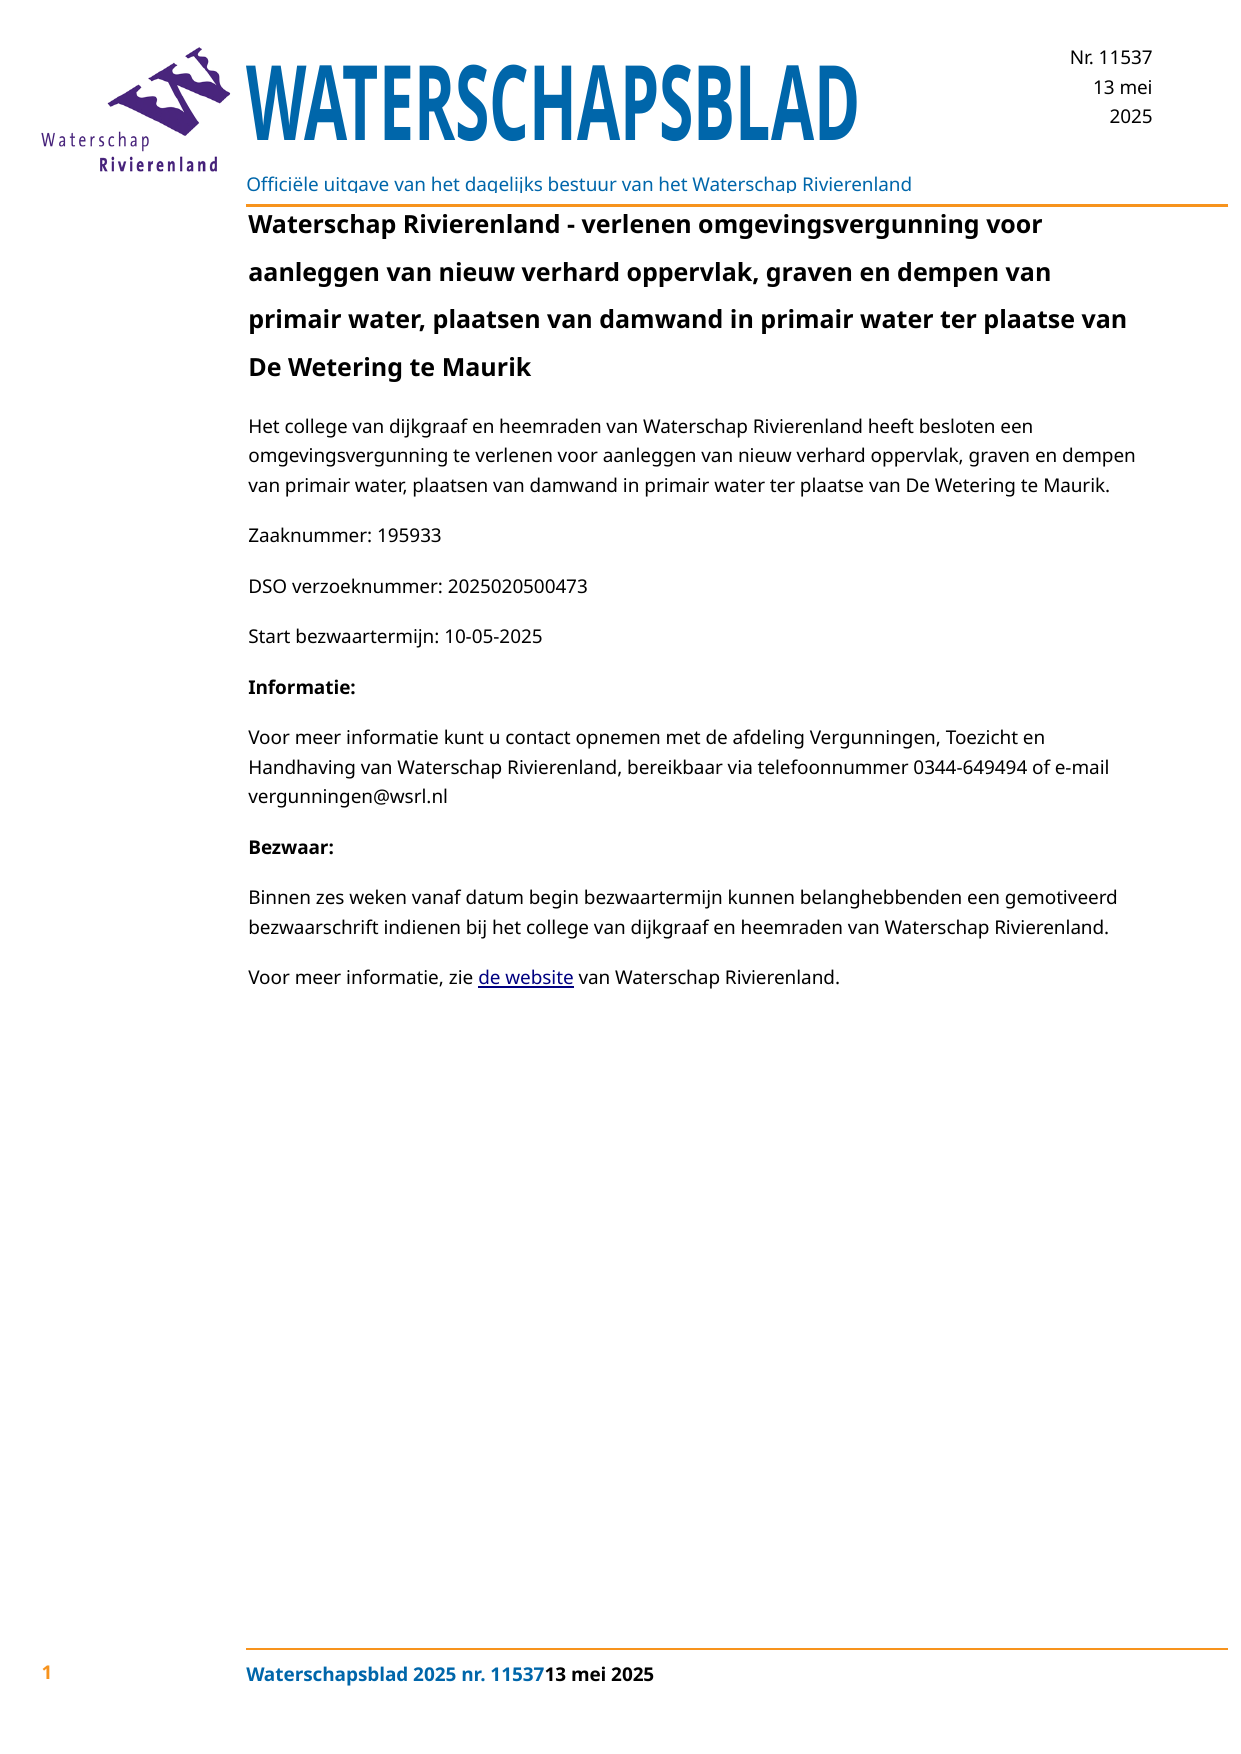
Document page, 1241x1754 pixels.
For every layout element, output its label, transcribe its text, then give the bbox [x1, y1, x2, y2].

text Binnen zes weken vanaf datum begin bezwaartermijn kunnen belanghebbenden een gemotiveerd bezwaarschrift indienen bij het college van dijkgraaf en heemraden van Waterschap Rivierenland. [248, 884, 1152, 940]
text Voor meer informatie kunt u contact opnemen met de afdeling Vergunningen, Toezicht en Handhaving van Waterschap Rivierenland, bereikbaar via telefoonnummer 0344-649494 of e-mail vergunningen@wsrl.nl [248, 724, 1152, 809]
text Zaaknummer: 195933 [248, 523, 1152, 548]
text Start bezwaartermijn: 10-05-2025 [248, 623, 1152, 649]
text DSO verzoeknummer: 2025020500473 [248, 573, 1152, 599]
text Waterschap Rivierenland - verlenen omgevingsvergunning voor aanleggen van nieuw verhard oppervlak, graven en dempen van primair water, plaatsen van damwand in primair water ter plaatse van De Wetering te Maurik [248, 207, 1152, 384]
text Informatie: [248, 674, 1152, 700]
picture [41, 47, 231, 172]
text Voor meer informatie, zie de website van Waterschap Rivierenland. [248, 964, 1152, 990]
text Het college van dijkgraaf en heemraden van Waterschap Rivierenland heeft besloten een omgevingsvergunning te verlenen voor aanleggen van nieuw verhard oppervlak, graven en dempen van primair water, plaatsen van damwand in primair water ter plaatse van De Wetering te Maurik. [248, 413, 1152, 498]
text Bezwaar: [248, 834, 1152, 860]
